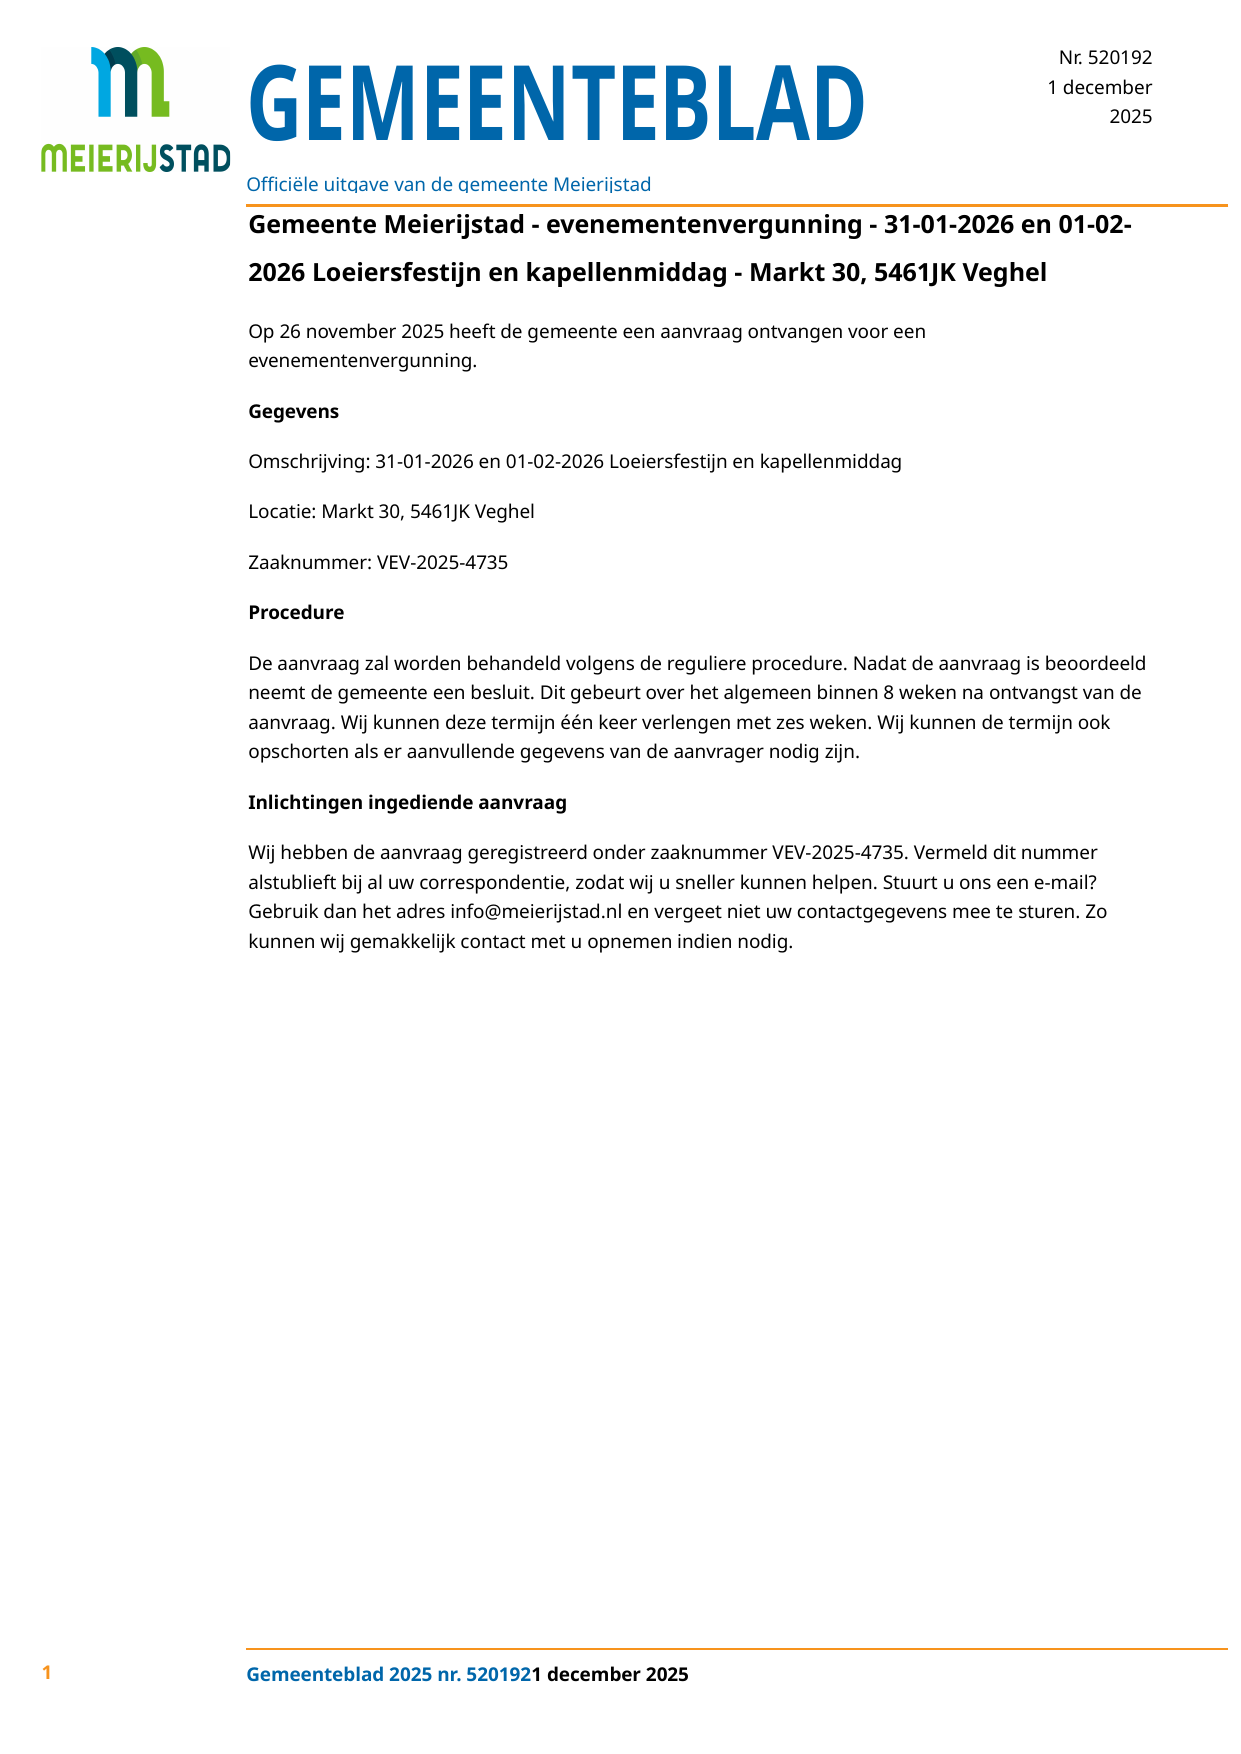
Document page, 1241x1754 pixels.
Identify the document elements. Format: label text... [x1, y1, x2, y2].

text Op 26 november 2025 heeft de gemeente een aanvraag ontvangen voor een evenementenvergunning. [248, 318, 1152, 373]
text Gemeente Meierijstad - evenementenvergunning - 31-01-2026 en 01-02-2026 Loeiersfestijn en kapellenmiddag - Markt 30, 5461JK Veghel [248, 207, 1152, 288]
text Locatie: Markt 30, 5461JK Veghel [248, 499, 1152, 524]
text Gegevens [248, 398, 1152, 424]
text Wij hebben de aanvraag geregistreerd onder zaaknummer VEV-2025-4735. Vermeld dit nummer alstublieft bij al uw correspondentie, zodat wij u sneller kunnen helpen. Stuurt u ons een e-mail? Gebruik dan het adres info@meierijstad.nl en vergeet niet uw contactgegevens mee te sturen. Zo kunnen wij gemakkelijk contact met u opnemen indien nodig. [248, 839, 1152, 954]
text Omschrijving: 31-01-2026 en 01-02-2026 Loeiersfestijn en kapellenmiddag [248, 448, 1152, 474]
text Procedure [248, 599, 1152, 625]
text Zaaknummer: VEV-2025-4735 [248, 549, 1152, 575]
text Inlichtingen ingediende aanvraag [248, 789, 1152, 815]
picture [41, 47, 231, 172]
text De aanvraag zal worden behandeld volgens de reguliere procedure. Nadat de aanvraag is beoordeeld neemt de gemeente een besluit. Dit gebeurt over het algemeen binnen 8 weken na ontvangst van de aanvraag. Wij kunnen deze termijn één keer verlengen met zes weken. Wij kunnen de termijn ook opschorten als er aanvullende gegevens van de aanvrager nodig zijn. [248, 650, 1152, 764]
